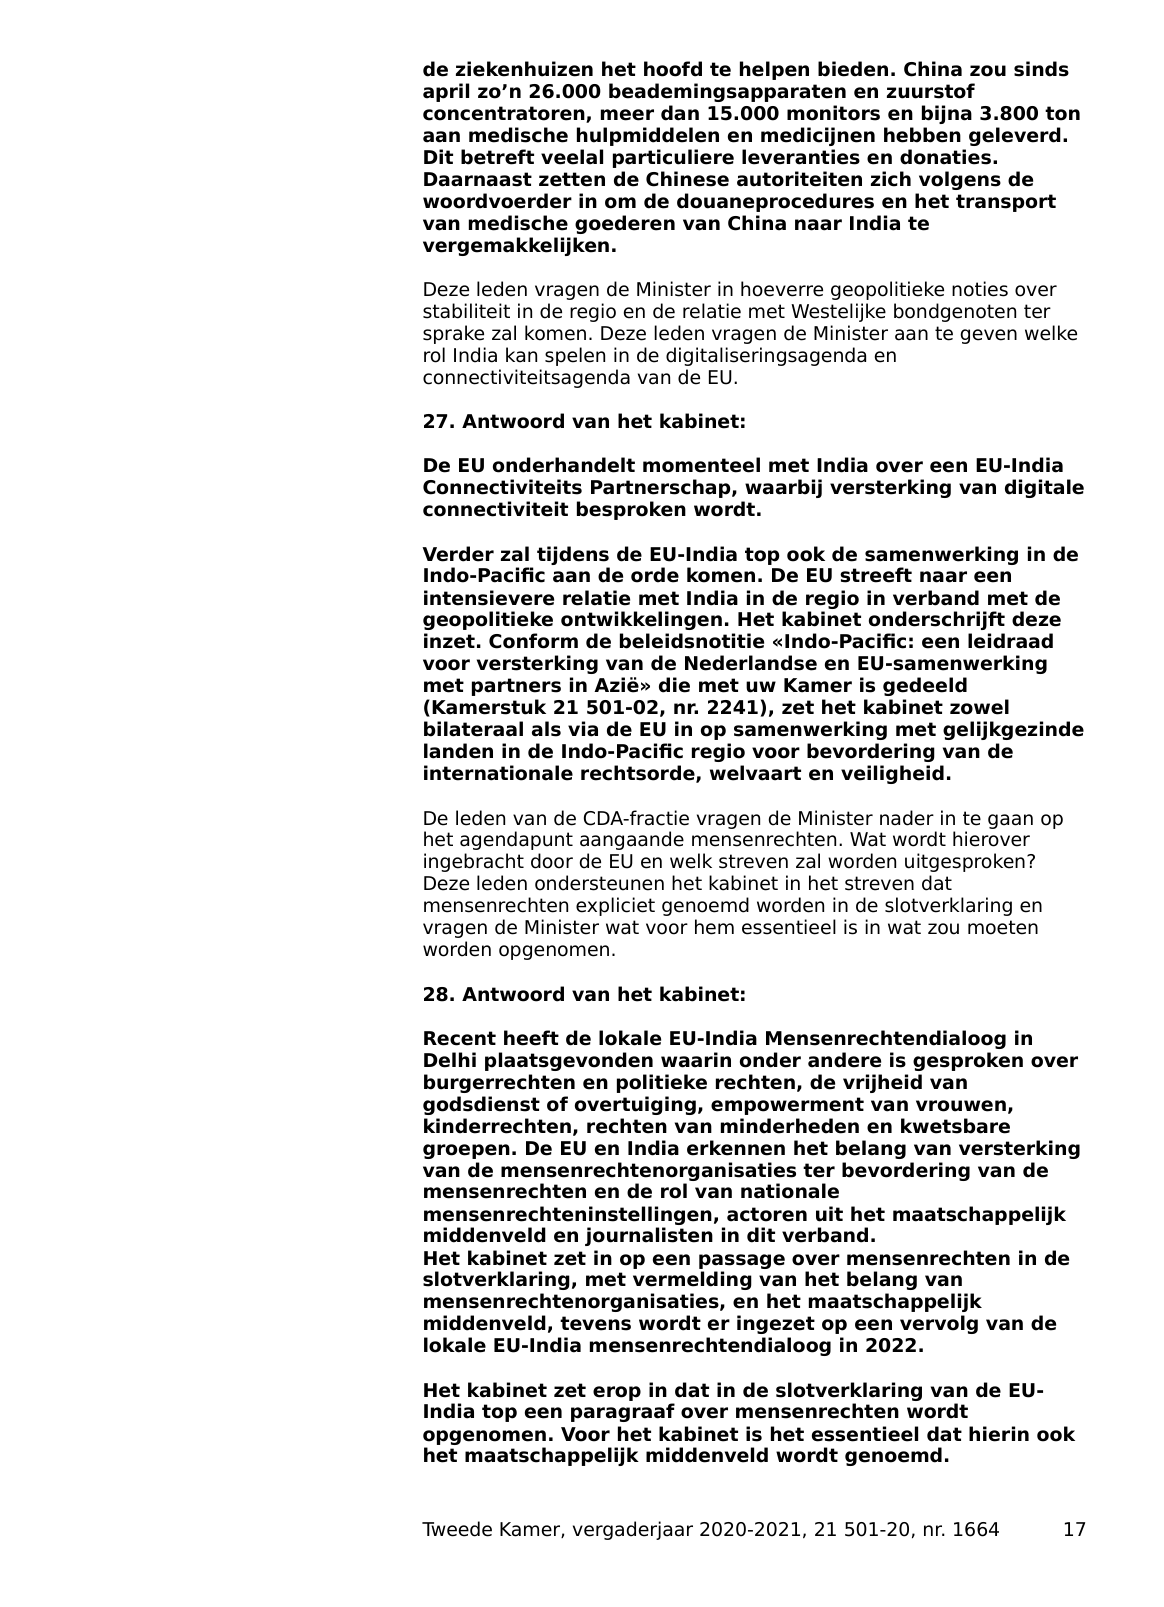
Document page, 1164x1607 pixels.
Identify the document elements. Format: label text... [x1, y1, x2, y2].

text De EU onderhandelt momenteel met India over een EU-India Connectiviteits Partnerschap, waarbij versterking van digitale connectiviteit besproken wordt. [422, 455, 1087, 521]
text de ziekenhuizen het hoofd te helpen bieden. China zou sinds april zo’n 26.000 beademingsapparaten en zuurstof concentratoren, meer dan 15.000 monitors en bijna 3.800 ton aan medische hulpmiddelen en medicijnen hebben geleverd. Dit betreft veelal particuliere leveranties en donaties. Daarnaast zetten de Chinese autoriteiten zich volgens de woordvoerder in om de douaneprocedures en het transport van medische goederen van China naar India te vergemakkelijken. [422, 59, 1087, 257]
text De leden van de CDA-fractie vragen de Minister nader in te gaan op het agendapunt aangaande mensenrechten. Wat wordt hierover ingebracht door de EU en welk streven zal worden uitgesproken? Deze leden ondersteunen het kabinet in het streven dat mensenrechten expliciet genoemd worden in de slotverklaring en vragen de Minister wat voor hem essentieel is in wat zou moeten worden opgenomen. [422, 807, 1087, 961]
subtitle 28. Antwoord van het kabinet: [422, 983, 1087, 1005]
text Het kabinet zet in op een passage over mensenrechten in de slotverklaring, met vermelding van het belang van mensenrechtenorganisaties, en het maatschappelijk middenveld, tevens wordt er ingezet op een vervolg van de lokale EU-India mensenrechtendialoog in 2022. [422, 1247, 1087, 1357]
text Recent heeft de lokale EU-India Mensenrechtendialoog in Delhi plaatsgevonden waarin onder andere is gesproken over burgerrechten en politieke rechten, de vrijheid van godsdienst of overtuiging, empowerment van vrouwen, kinderrechten, rechten van minderheden en kwetsbare groepen. De EU en India erkennen het belang van versterking van de mensenrechtenorganisaties ter bevordering van de mensenrechten en de rol van nationale mensenrechteninstellingen, actoren uit het maatschappelijk middenveld en journalisten in dit verband. [422, 1028, 1087, 1247]
subtitle 27. Antwoord van het kabinet: [422, 411, 1087, 433]
text Het kabinet zet erop in dat in de slotverklaring van de EU-India top een paragraaf over mensenrechten wordt opgenomen. Voor het kabinet is het essentieel dat hierin ook het maatschappelijk middenveld wordt genoemd. [422, 1379, 1087, 1467]
text Verder zal tijdens de EU-India top ook de samenwerking in de Indo-Pacific aan de orde komen. De EU streeft naar een intensievere relatie met India in de regio in verband met de geopolitieke ontwikkelingen. Het kabinet onderschrijft deze inzet. Conform de beleidsnotitie «Indo-Pacific: een leidraad voor versterking van de Nederlandse en EU-samenwerking met partners in Azië» die met uw Kamer is gedeeld (Kamerstuk 21 501-02, nr. 2241), zet het kabinet zowel bilateraal als via de EU in op samenwerking met gelijkgezinde landen in de Indo-Pacific regio voor bevordering van de internationale rechtsorde, welvaart en veiligheid. [422, 543, 1087, 785]
text Deze leden vragen de Minister in hoeverre geopolitieke noties over stabiliteit in de regio en de relatie met Westelijke bondgenoten ter sprake zal komen. Deze leden vragen de Minister aan te geven welke rol India kan spelen in de digitaliseringsagenda en connectiviteitsagenda van de EU. [422, 279, 1087, 389]
